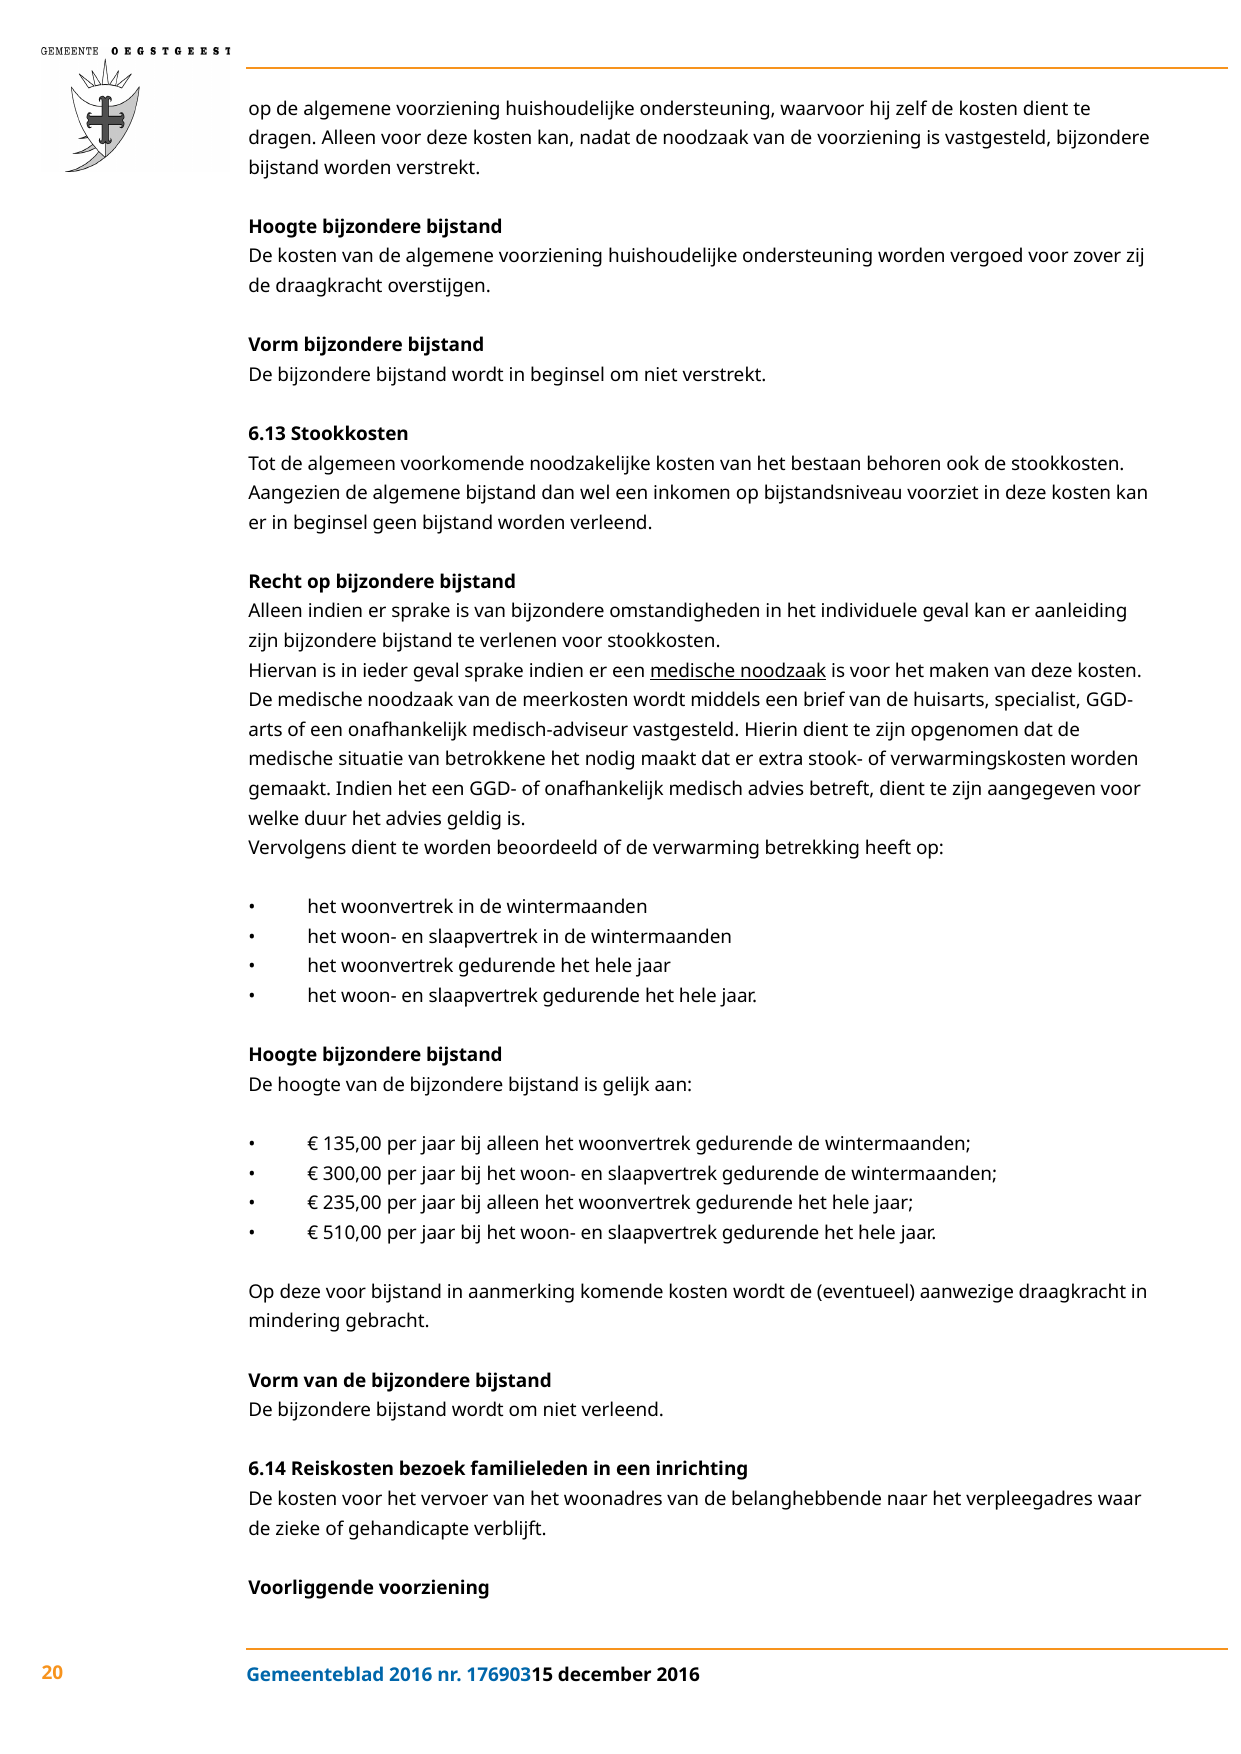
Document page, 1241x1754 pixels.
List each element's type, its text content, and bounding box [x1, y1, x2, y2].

text Vervolgens dient te worden beoordeeld of de verwarming betrekking heeft op: [248, 834, 1152, 860]
text 6.14 Reiskosten bezoek familieleden in een inrichting [248, 1456, 1152, 1481]
text Tot de algemeen voorkomende noodzakelijke kosten van het bestaan behoren ook de stookkosten. Aangezien de algemene bijstand dan wel een inkomen op bijstandsniveau voorziet in deze kosten kan er in beginsel geen bijstand worden verleend. [248, 450, 1152, 535]
text De kosten voor het vervoer van het woonadres van de belanghebbende naar het verpleegadres waar de zieke of gehandicapte verblijft. [248, 1485, 1152, 1541]
list het woonvertrek in de wintermaanden [248, 893, 1152, 919]
list € 510,00 per jaar bij het woon- en slaapvertrek gedurende het hele jaar. [248, 1219, 1152, 1245]
text De bijzondere bijstand wordt in beginsel om niet verstrekt. [248, 361, 1152, 387]
text Voorliggende voorziening [248, 1574, 1152, 1600]
text De hoogte van de bijzondere bijstand is gelijk aan: [248, 1071, 1152, 1097]
text Vorm van de bijzondere bijstand [248, 1367, 1152, 1393]
list het woon- en slaapvertrek gedurende het hele jaar. [248, 982, 1152, 1008]
list het woonvertrek gedurende het hele jaar [248, 953, 1152, 978]
text Alleen indien er sprake is van bijzondere omstandigheden in het individuele geval kan er aanleiding zijn bijzondere bijstand te verlenen voor stookkosten. [248, 598, 1152, 653]
text Hoogte bijzondere bijstand [248, 213, 1152, 239]
text op de algemene voorziening huishoudelijke ondersteuning, waarvoor hij zelf de kosten dient te dragen. Alleen voor deze kosten kan, nadat de noodzaak van de voorziening is vastgesteld, bijzondere bijstand worden verstrekt. [248, 95, 1152, 180]
text De bijzondere bijstand wordt om niet verleend. [248, 1396, 1152, 1422]
text 6.13 Stookkosten [248, 420, 1152, 446]
text Vorm bijzondere bijstand [248, 331, 1152, 357]
list € 135,00 per jaar bij alleen het woonvertrek gedurende de wintermaanden; [248, 1130, 1152, 1156]
text Hoogte bijzondere bijstand [248, 1041, 1152, 1067]
text De kosten van de algemene voorziening huishoudelijke ondersteuning worden vergoed voor zover zij de draagkracht overstijgen. [248, 243, 1152, 298]
list € 235,00 per jaar bij alleen het woonvertrek gedurende het hele jaar; [248, 1189, 1152, 1215]
picture [41, 47, 231, 172]
text Recht op bijzondere bijstand [248, 568, 1152, 594]
list € 300,00 per jaar bij het woon- en slaapvertrek gedurende de wintermaanden; [248, 1160, 1152, 1186]
text Op deze voor bijstand in aanmerking komende kosten wordt de (eventueel) aanwezige draagkracht in mindering gebracht. [248, 1278, 1152, 1333]
list het woon- en slaapvertrek in de wintermaanden [248, 923, 1152, 949]
text Hiervan is in ieder geval sprake indien er een medische noodzaak is voor het maken van deze kosten. De medische noodzaak van de meerkosten wordt middels een brief van de huisarts, specialist, GGD-arts of een onafhankelijk medisch-adviseur vastgesteld. Hierin dient te zijn opgenomen dat de medische situatie van betrokkene het nodig maakt dat er extra stook- of verwarmingskosten worden gemaakt. Indien het een GGD- of onafhankelijk medisch advies betreft, dient te zijn aangegeven voor welke duur het advies geldig is. [248, 657, 1152, 831]
